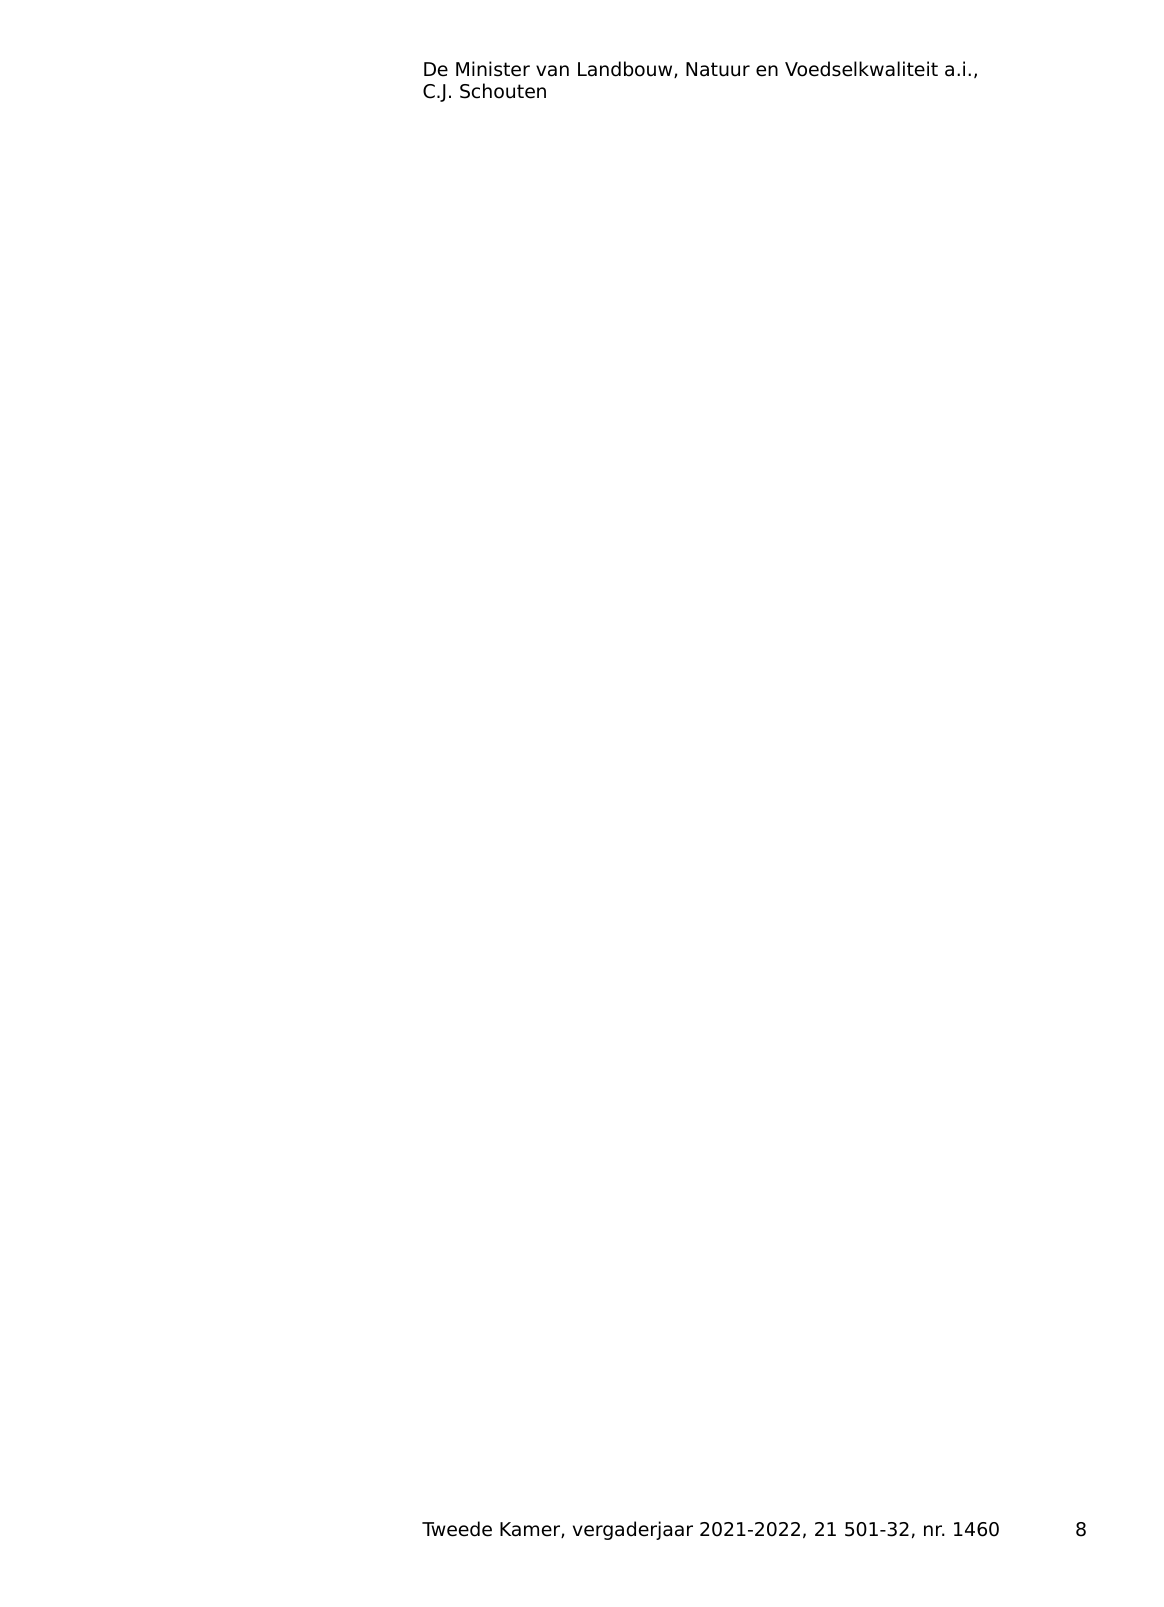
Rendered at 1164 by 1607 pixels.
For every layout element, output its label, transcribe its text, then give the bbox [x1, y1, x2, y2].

text De Minister van Landbouw, Natuur en Voedselkwaliteit a.i., C.J. Schouten [422, 59, 1087, 103]
